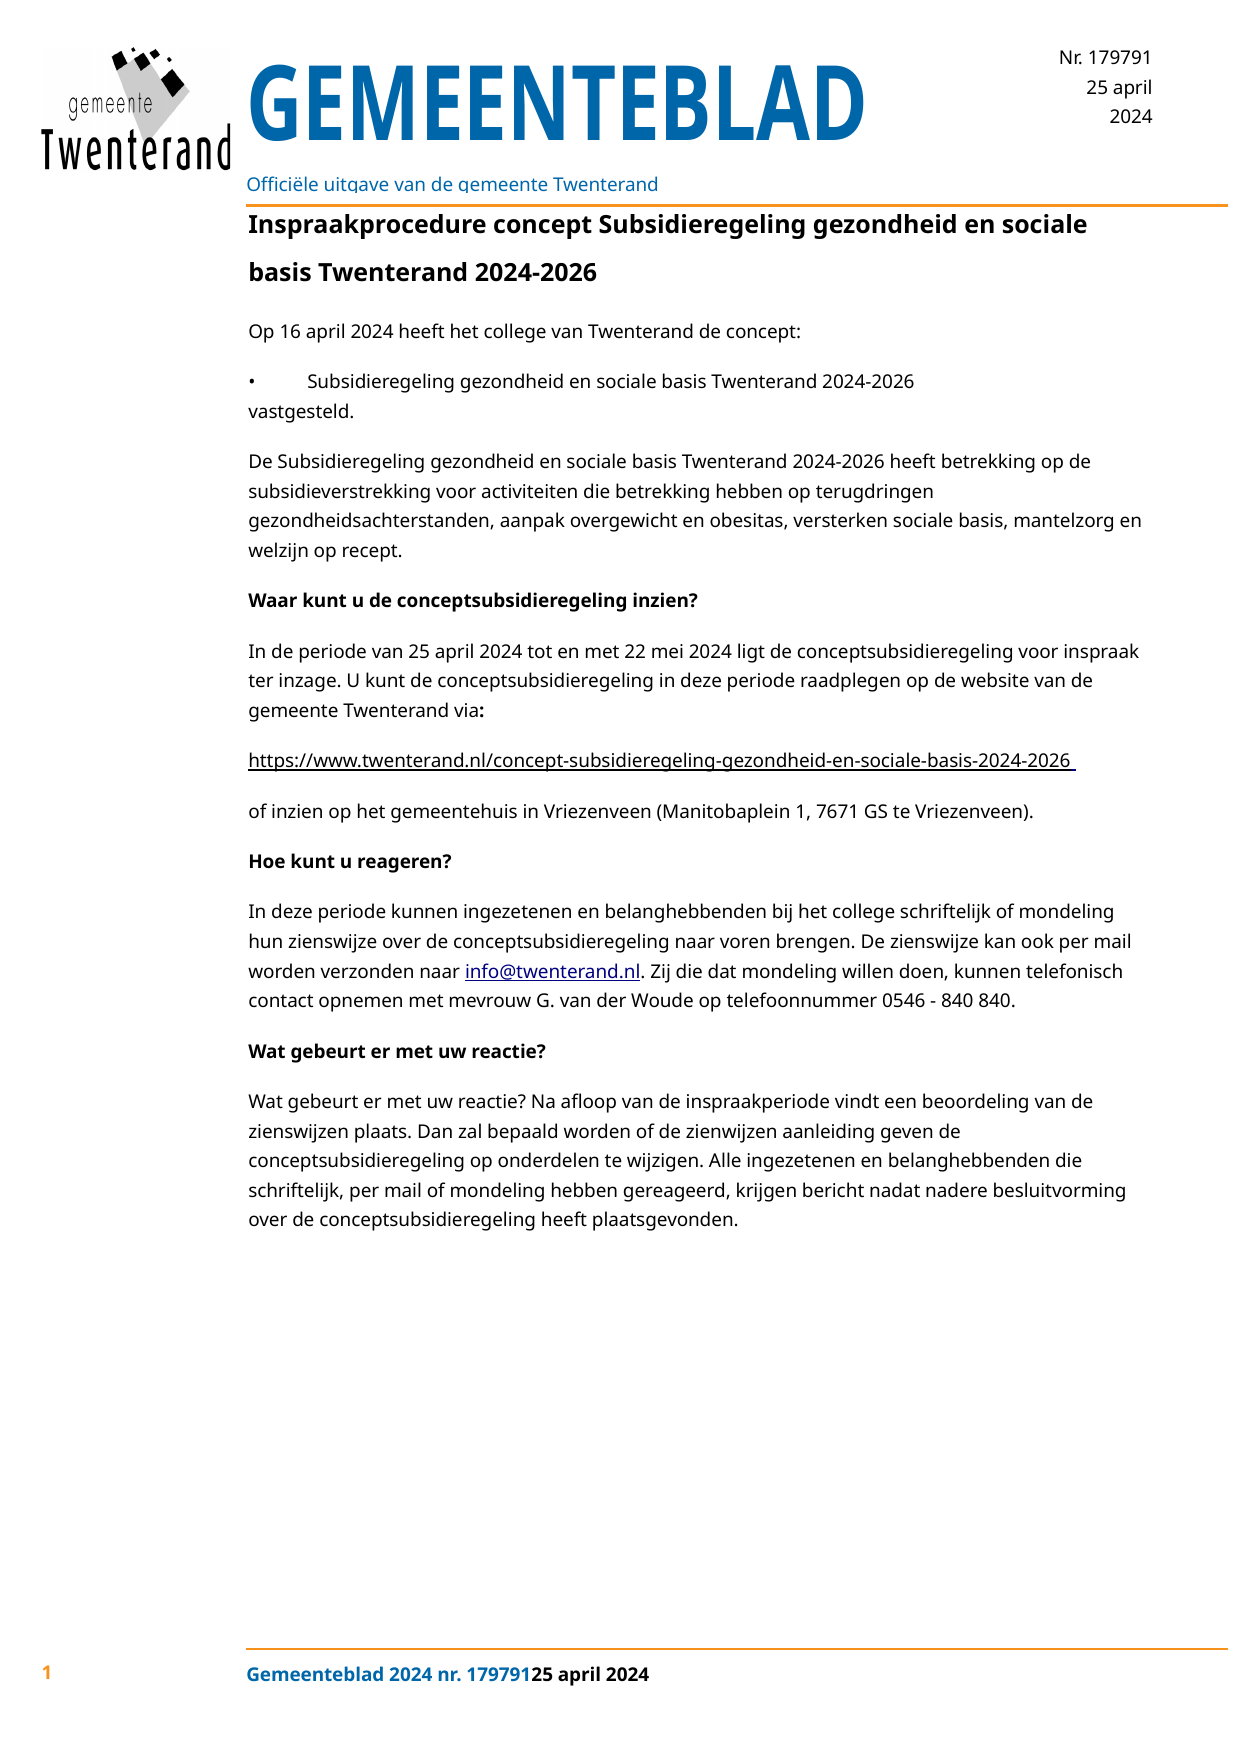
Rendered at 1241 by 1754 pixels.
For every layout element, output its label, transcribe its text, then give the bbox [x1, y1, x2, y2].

text Waar kunt u de conceptsubsidieregeling inzien? [248, 587, 1152, 613]
text Inspraakprocedure concept Subsidieregeling gezondheid en sociale basis Twenterand 2024-2026 [248, 207, 1152, 288]
text Wat gebeurt er met uw reactie? Na afloop van de inspraakperiode vindt een beoordeling van de zienswijzen plaats. Dan zal bepaald worden of de zienwijzen aanleiding geven de conceptsubsidieregeling op onderdelen te wijzigen. Alle ingezetenen en belanghebbenden die schriftelijk, per mail of mondeling hebben gereageerd, krijgen bericht nadat nadere besluitvorming over de conceptsubsidieregeling heeft plaatsgevonden. [248, 1088, 1152, 1232]
text De Subsidieregeling gezondheid en sociale basis Twenterand 2024-2026 heeft betrekking op de subsidieverstrekking voor activiteiten die betrekking hebben op terugdringen gezondheidsachterstanden, aanpak overgewicht en obesitas, versterken sociale basis, mantelzorg en welzijn op recept. [248, 448, 1152, 563]
text https://www.twenterand.nl/concept-subsidieregeling-gezondheid-en-sociale-basis-2024-2026 [248, 747, 1152, 773]
picture [41, 47, 231, 172]
text Hoe kunt u reageren? [248, 848, 1152, 874]
text Op 16 april 2024 heeft het college van Twenterand de concept: [248, 318, 1152, 344]
list Subsidieregeling gezondheid en sociale basis Twenterand 2024-2026 [248, 368, 1152, 394]
text of inzien op het gemeentehuis in Vriezenveen (Manitobaplein 1, 7671 GS te Vriezenveen). [248, 798, 1152, 824]
text In deze periode kunnen ingezetenen en belanghebbenden bij het college schriftelijk of mondeling hun zienswijze over de conceptsubsidieregeling naar voren brengen. De zienswijze kan ook per mail worden verzonden naar info@twenterand.nl. Zij die dat mondeling willen doen, kunnen telefonisch contact opnemen met mevrouw G. van der Woude op telefoonnummer 0546 - 840 840. [248, 899, 1152, 1013]
text vastgesteld. [248, 398, 1152, 424]
text In de periode van 25 april 2024 tot en met 22 mei 2024 ligt de conceptsubsidieregeling voor inspraak ter inzage. U kunt de conceptsubsidieregeling in deze periode raadplegen op de website van de gemeente Twenterand via: [248, 638, 1152, 723]
text Wat gebeurt er met uw reactie? [248, 1038, 1152, 1064]
